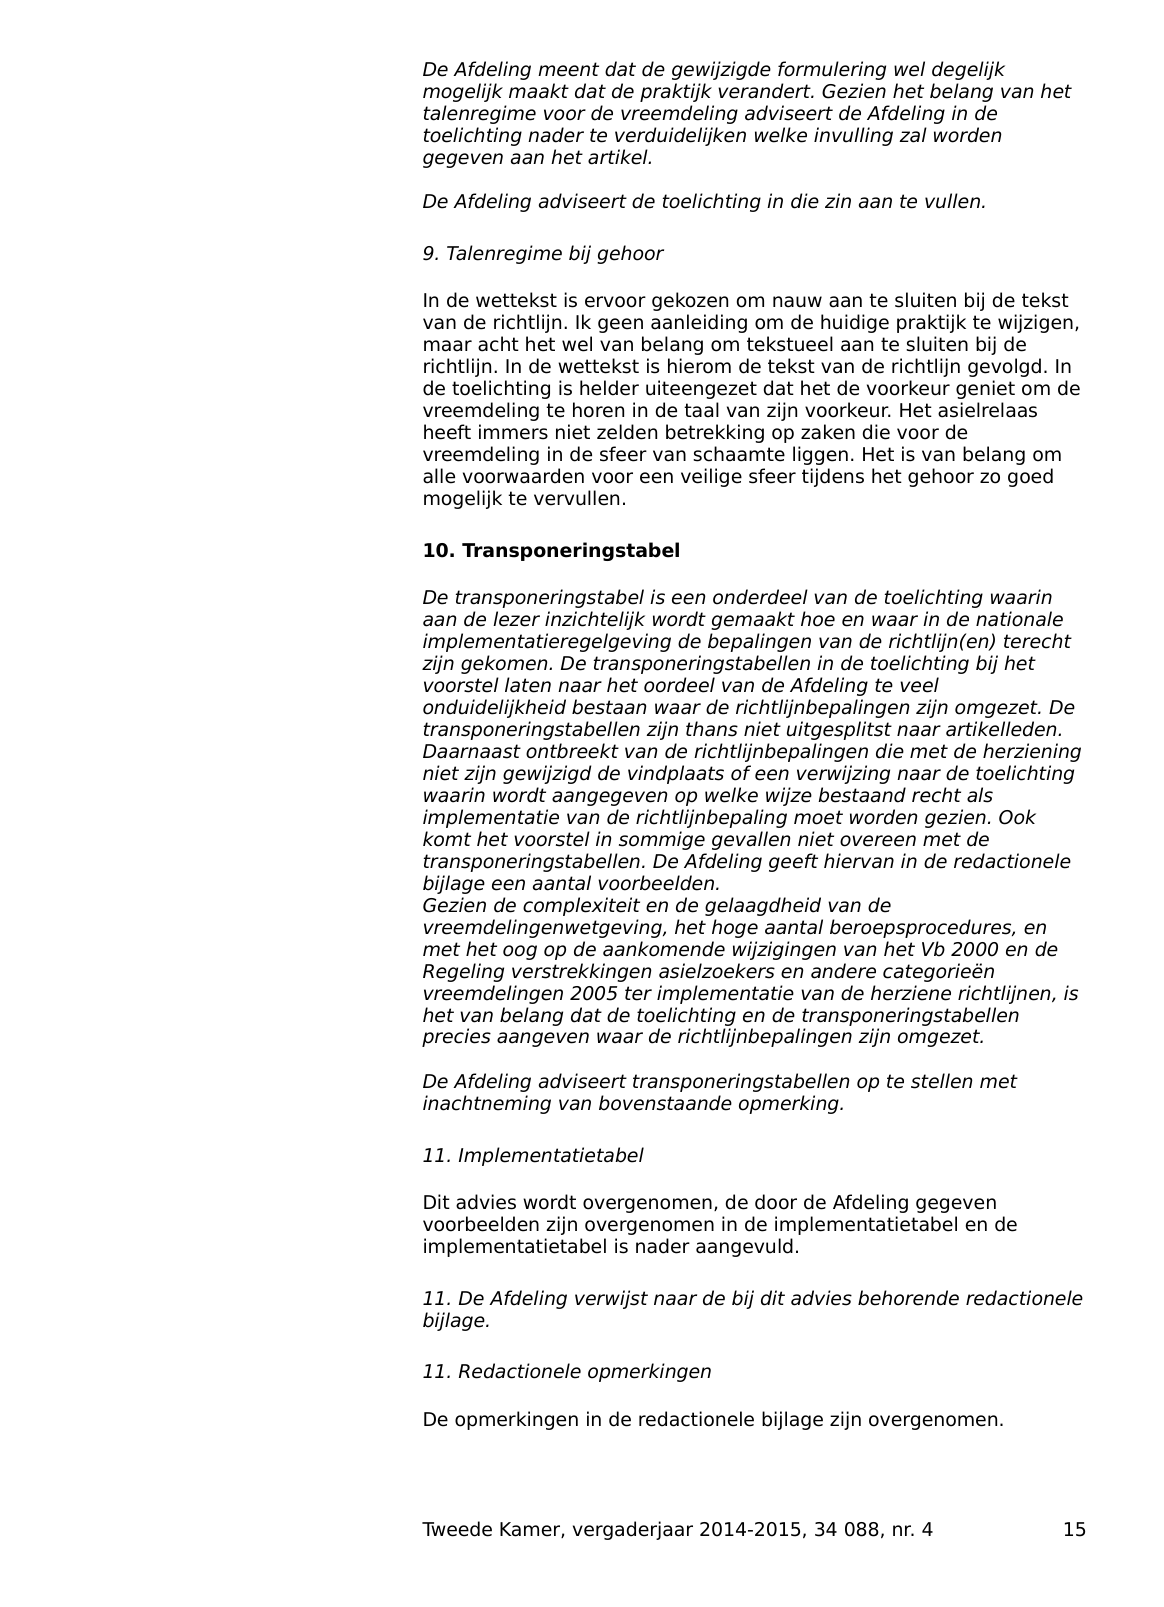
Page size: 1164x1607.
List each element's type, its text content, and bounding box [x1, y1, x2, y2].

subtitle 10. Transponeringstabel [422, 540, 1087, 562]
text Dit advies wordt overgenomen, de door de Afdeling gegeven voorbeelden zijn overgenomen in de implementatietabel en de implementatietabel is nader aangevuld. [422, 1192, 1087, 1257]
subtitle 11. De Afdeling verwijst naar de bij dit advies behorende redactionele bijlage. [422, 1287, 1087, 1331]
text Gezien de complexiteit en de gelaagdheid van de vreemdelingenwetgeving, het hoge aantal beroepsprocedures, en met het oog op de aankomende wijzigingen van het Vb 2000 en de Regeling verstrekkingen asielzoekers en andere categorieën vreemdelingen 2005 ter implementatie van de herziene richtlijnen, is het van belang dat de toelichting en de transponeringstabellen precies aangeven waar de richtlijnbepalingen zijn omgezet. [422, 894, 1087, 1048]
text De Afdeling adviseert transponeringstabellen op te stellen met inachtneming van bovenstaande opmerking. [422, 1071, 1087, 1114]
subtitle 9. Talenregime bij gehoor [422, 243, 1087, 265]
text De transponeringstabel is een onderdeel van de toelichting waarin aan de lezer inzichtelijk wordt gemaakt hoe en waar in de nationale implementatieregelgeving de bepalingen van de richtlijn(en) terecht zijn gekomen. De transponeringstabellen in de toelichting bij het voorstel laten naar het oordeel van de Afdeling te veel onduidelijkheid bestaan waar de richtlijnbepalingen zijn omgezet. De transponeringstabellen zijn thans niet uitgesplitst naar artikelleden. Daarnaast ontbreekt van de richtlijnbepalingen die met de herziening niet zijn gewijzigd de vindplaats of een verwijzing naar de toelichting waarin wordt aangegeven op welke wijze bestaand recht als implementatie van de richtlijnbepaling moet worden gezien. Ook komt het voorstel in sommige gevallen niet overeen met de transponeringstabellen. De Afdeling geeft hiervan in de redactionele bijlage een aantal voorbeelden. [422, 587, 1087, 894]
subtitle 11. Redactionele opmerkingen [422, 1361, 1087, 1383]
text De Afdeling meent dat de gewijzigde formulering wel degelijk mogelijk maakt dat de praktijk verandert. Gezien het belang van het talenregime voor de vreemdeling adviseert de Afdeling in de toelichting nader te verduidelijken welke invulling zal worden gegeven aan het artikel. [422, 59, 1087, 169]
text In de wettekst is ervoor gekozen om nauw aan te sluiten bij de tekst van de richtlijn. Ik geen aanleiding om de huidige praktijk te wijzigen, maar acht het wel van belang om tekstueel aan te sluiten bij de richtlijn. In de wettekst is hierom de tekst van de richtlijn gevolgd. In de toelichting is helder uiteengezet dat het de voorkeur geniet om de vreemdeling te horen in de taal van zijn voorkeur. Het asielrelaas heeft immers niet zelden betrekking op zaken die voor de vreemdeling in de sfeer van schaamte liggen. Het is van belang om alle voorwaarden voor een veilige sfeer tijdens het gehoor zo goed mogelijk te vervullen. [422, 290, 1087, 510]
text De Afdeling adviseert de toelichting in die zin aan te vullen. [422, 191, 1087, 213]
text De opmerkingen in de redactionele bijlage zijn overgenomen. [422, 1408, 1087, 1430]
subtitle 11. Implementatietabel [422, 1144, 1087, 1167]
